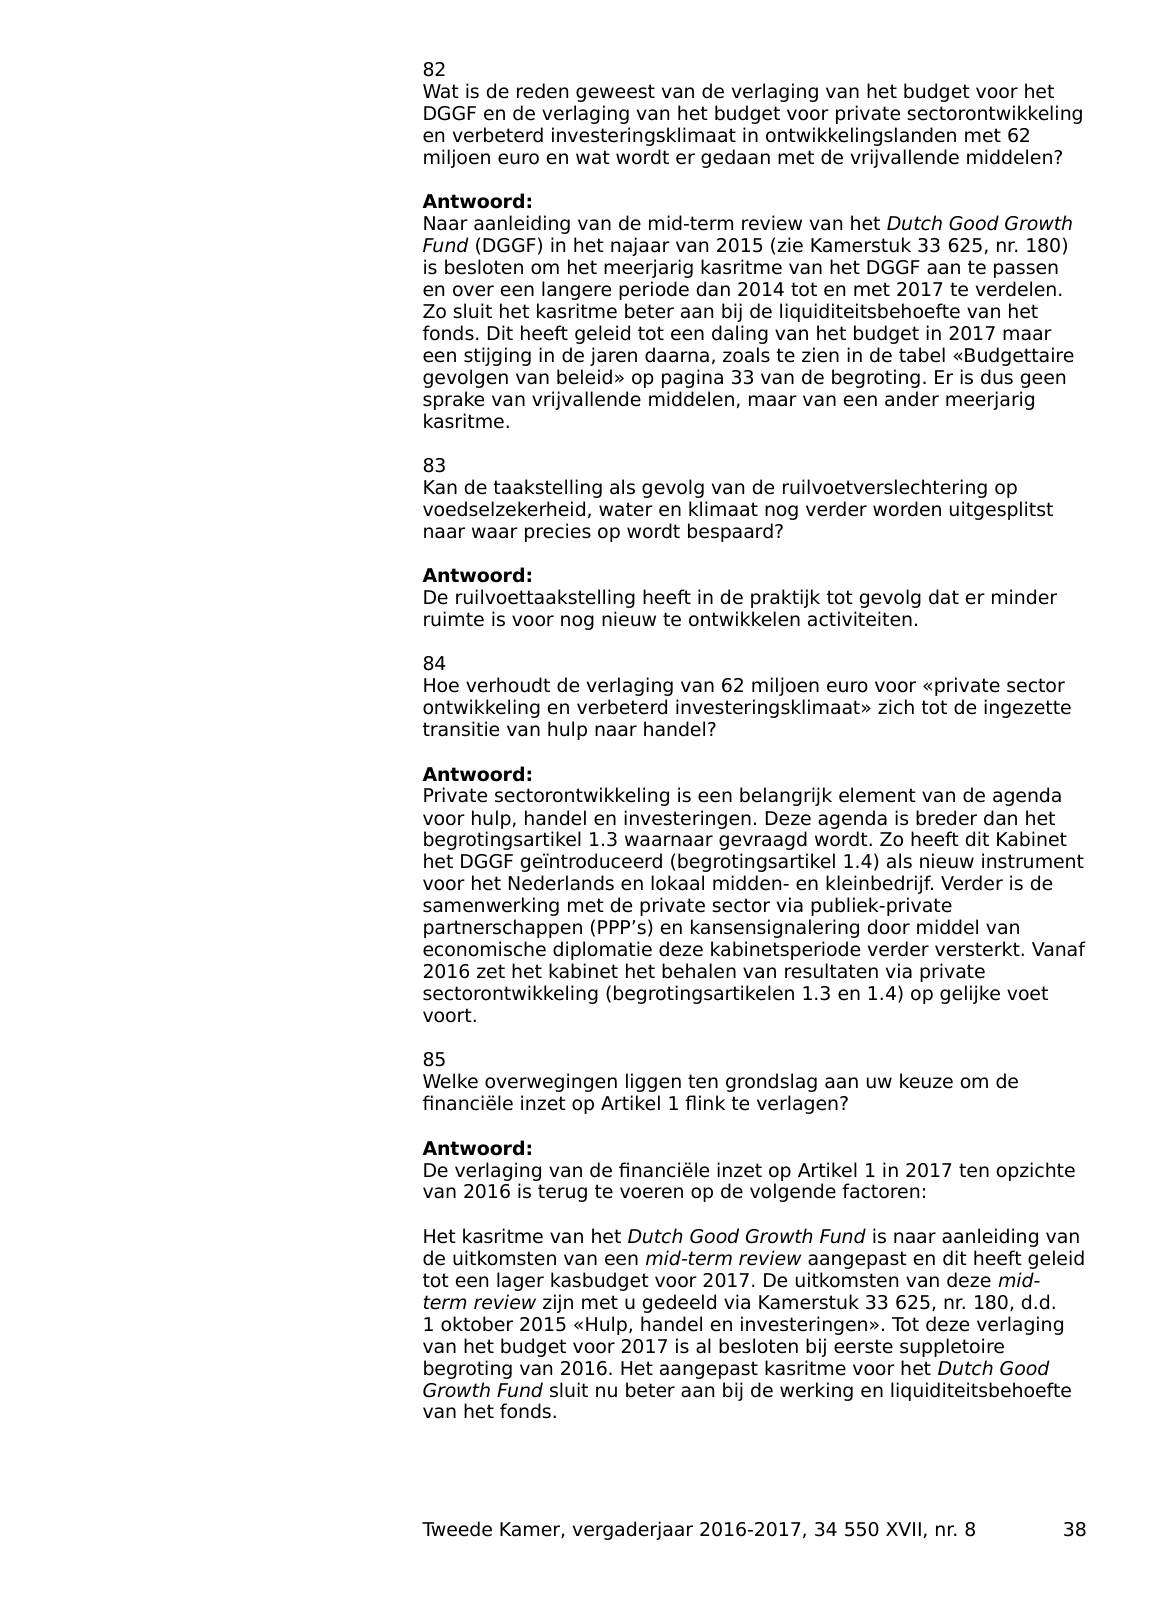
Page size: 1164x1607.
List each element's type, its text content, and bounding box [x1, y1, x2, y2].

text 84 [422, 653, 1087, 675]
text Kan de taakstelling als gevolg van de ruilvoetverslechtering op voedselzekerheid, water en klimaat nog verder worden uitgesplitst naar waar precies op wordt bespaard? [422, 477, 1087, 543]
text Antwoord: [422, 191, 1087, 213]
text Private sectorontwikkeling is een belangrijk element van de agenda voor hulp, handel en investeringen. Deze agenda is breder dan het begrotingsartikel 1.3 waarnaar gevraagd wordt. Zo heeft dit Kabinet het DGGF geïntroduceerd (begrotingsartikel 1.4) als nieuw instrument voor het Nederlands en lokaal midden- en kleinbedrijf. Verder is de samenwerking met de private sector via publiek-private partnerschappen (PPP’s) en kansensignalering door middel van economische diplomatie deze kabinetsperiode verder versterkt. Vanaf 2016 zet het kabinet het behalen van resultaten via private sectorontwikkeling (begrotingsartikelen 1.3 en 1.4) op gelijke voet voort. [422, 785, 1087, 1027]
text Hoe verhoudt de verlaging van 62 miljoen euro voor «private sector ontwikkeling en verbeterd investeringsklimaat» zich tot de ingezette transitie van hulp naar handel? [422, 675, 1087, 741]
text 83 [422, 455, 1087, 477]
text Antwoord: [422, 1137, 1087, 1159]
text Naar aanleiding van de mid-term review van het Dutch Good Growth Fund (DGGF) in het najaar van 2015 (zie Kamerstuk 33 625, nr. 180) is besloten om het meerjarig kasritme van het DGGF aan te passen en over een langere periode dan 2014 tot en met 2017 te verdelen. Zo sluit het kasritme beter aan bij de liquiditeitsbehoefte van het fonds. Dit heeft geleid tot een daling van het budget in 2017 maar een stijging in de jaren daarna, zoals te zien in de tabel «Budgettaire gevolgen van beleid» op pagina 33 van de begroting. Er is dus geen sprake van vrijvallende middelen, maar van een ander meerjarig kasritme. [422, 213, 1087, 433]
text 82 [422, 59, 1087, 81]
text Het kasritme van het Dutch Good Growth Fund is naar aanleiding van de uitkomsten van een mid-term review aangepast en dit heeft geleid tot een lager kasbudget voor 2017. De uitkomsten van deze mid-term review zijn met u gedeeld via Kamerstuk 33 625, nr. 180, d.d. 1 oktober 2015 «Hulp, handel en investeringen». Tot deze verlaging van het budget voor 2017 is al besloten bij eerste suppletoire begroting van 2016. Het aangepast kasritme voor het Dutch Good Growth Fund sluit nu beter aan bij de werking en liquiditeitsbehoefte van het fonds. [422, 1226, 1087, 1423]
text Antwoord: [422, 763, 1087, 785]
text De verlaging van de financiële inzet op Artikel 1 in 2017 ten opzichte van 2016 is terug te voeren op de volgende factoren: [422, 1159, 1087, 1203]
text Antwoord: [422, 565, 1087, 587]
text De ruilvoettaakstelling heeft in de praktijk tot gevolg dat er minder ruimte is voor nog nieuw te ontwikkelen activiteiten. [422, 587, 1087, 631]
text Welke overwegingen liggen ten grondslag aan uw keuze om de financiële inzet op Artikel 1 flink te verlagen? [422, 1071, 1087, 1115]
text Wat is de reden geweest van de verlaging van het budget voor het DGGF en de verlaging van het budget voor private sectorontwikkeling en verbeterd investeringsklimaat in ontwikkelingslanden met 62 miljoen euro en wat wordt er gedaan met de vrijvallende middelen? [422, 81, 1087, 169]
text 85 [422, 1049, 1087, 1071]
